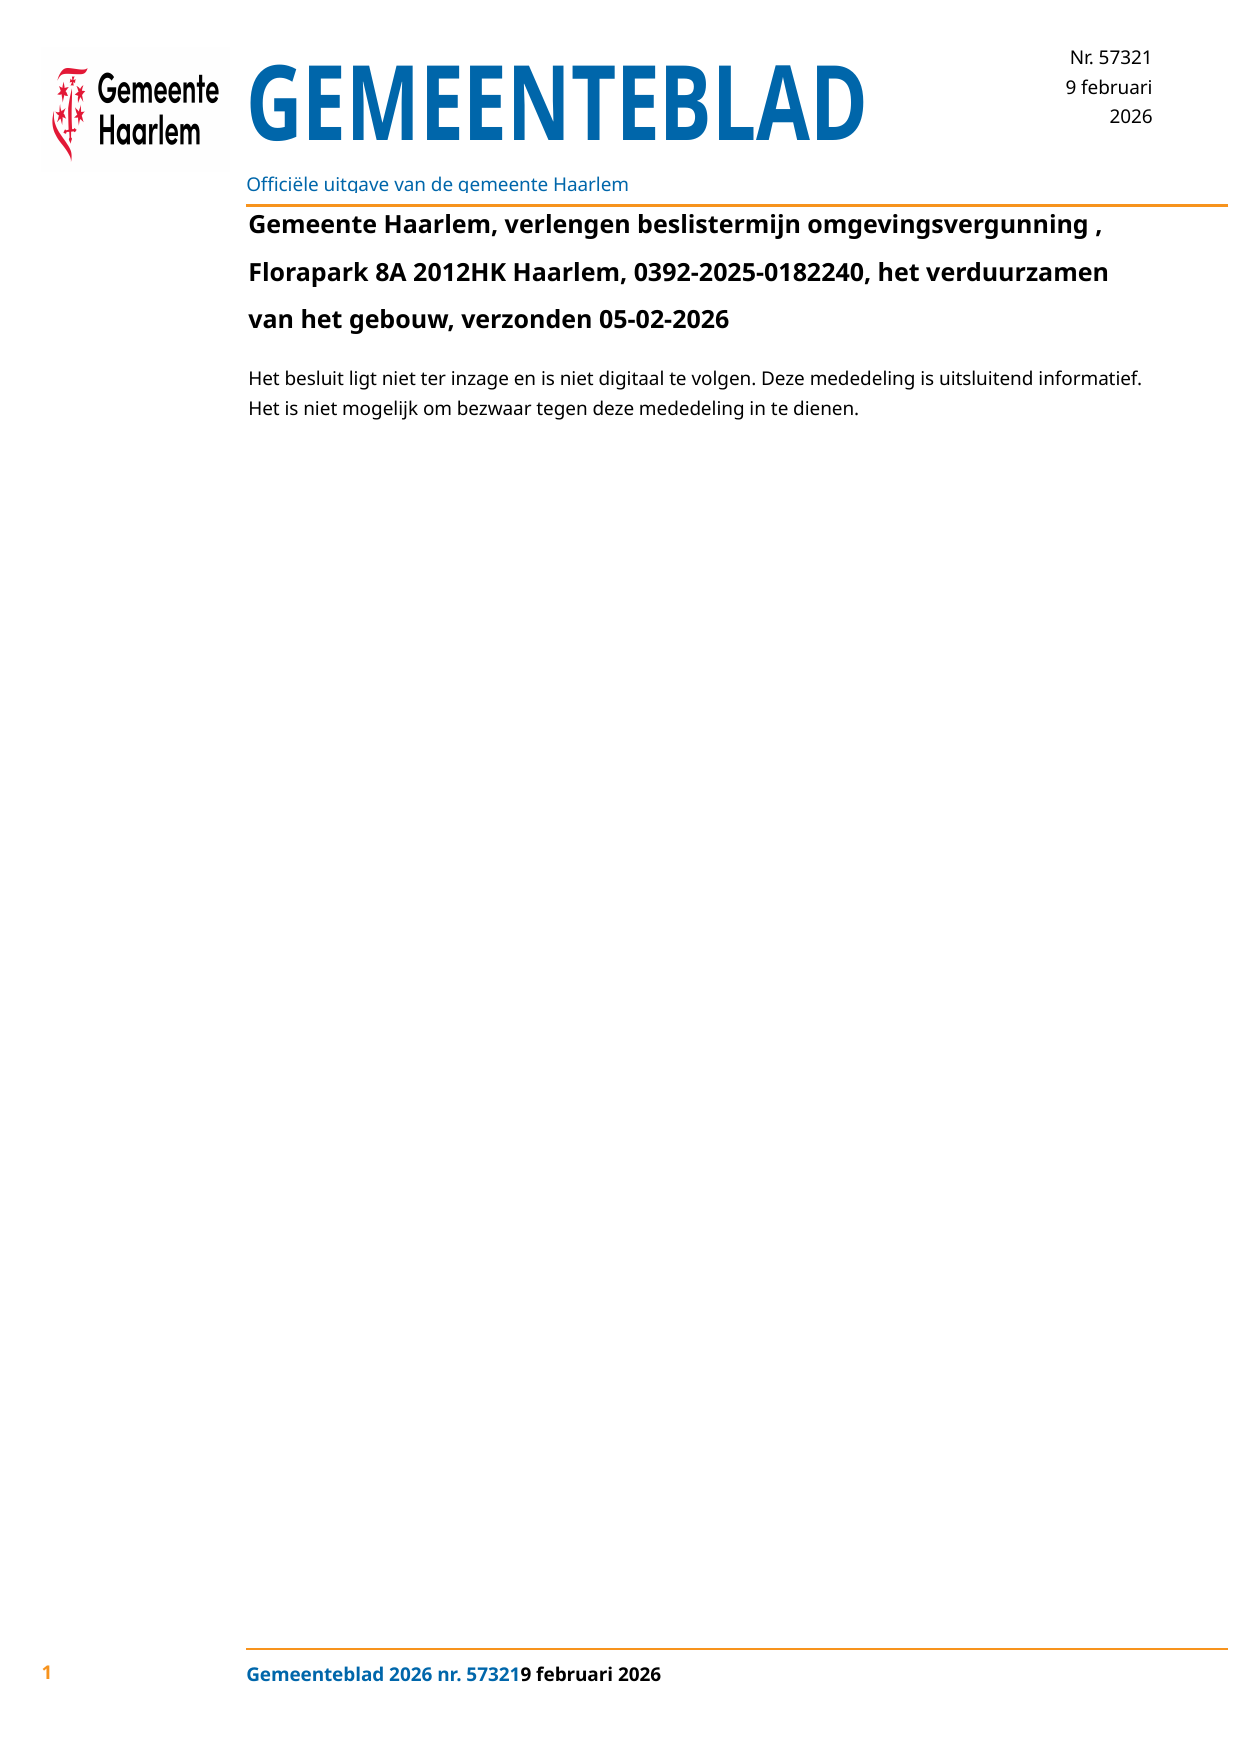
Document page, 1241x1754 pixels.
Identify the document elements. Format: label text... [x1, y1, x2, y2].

text Gemeente Haarlem, verlengen beslistermijn omgevingsvergunning , Florapark 8A 2012HK Haarlem, 0392-2025-0182240, het verduurzamen van het gebouw, verzonden 05-02-2026 [248, 207, 1152, 336]
picture [41, 47, 231, 172]
text Het besluit ligt niet ter inzage en is niet digitaal te volgen. Deze mededeling is uitsluitend informatief. Het is niet mogelijk om bezwaar tegen deze mededeling in te dienen. [248, 366, 1152, 421]
